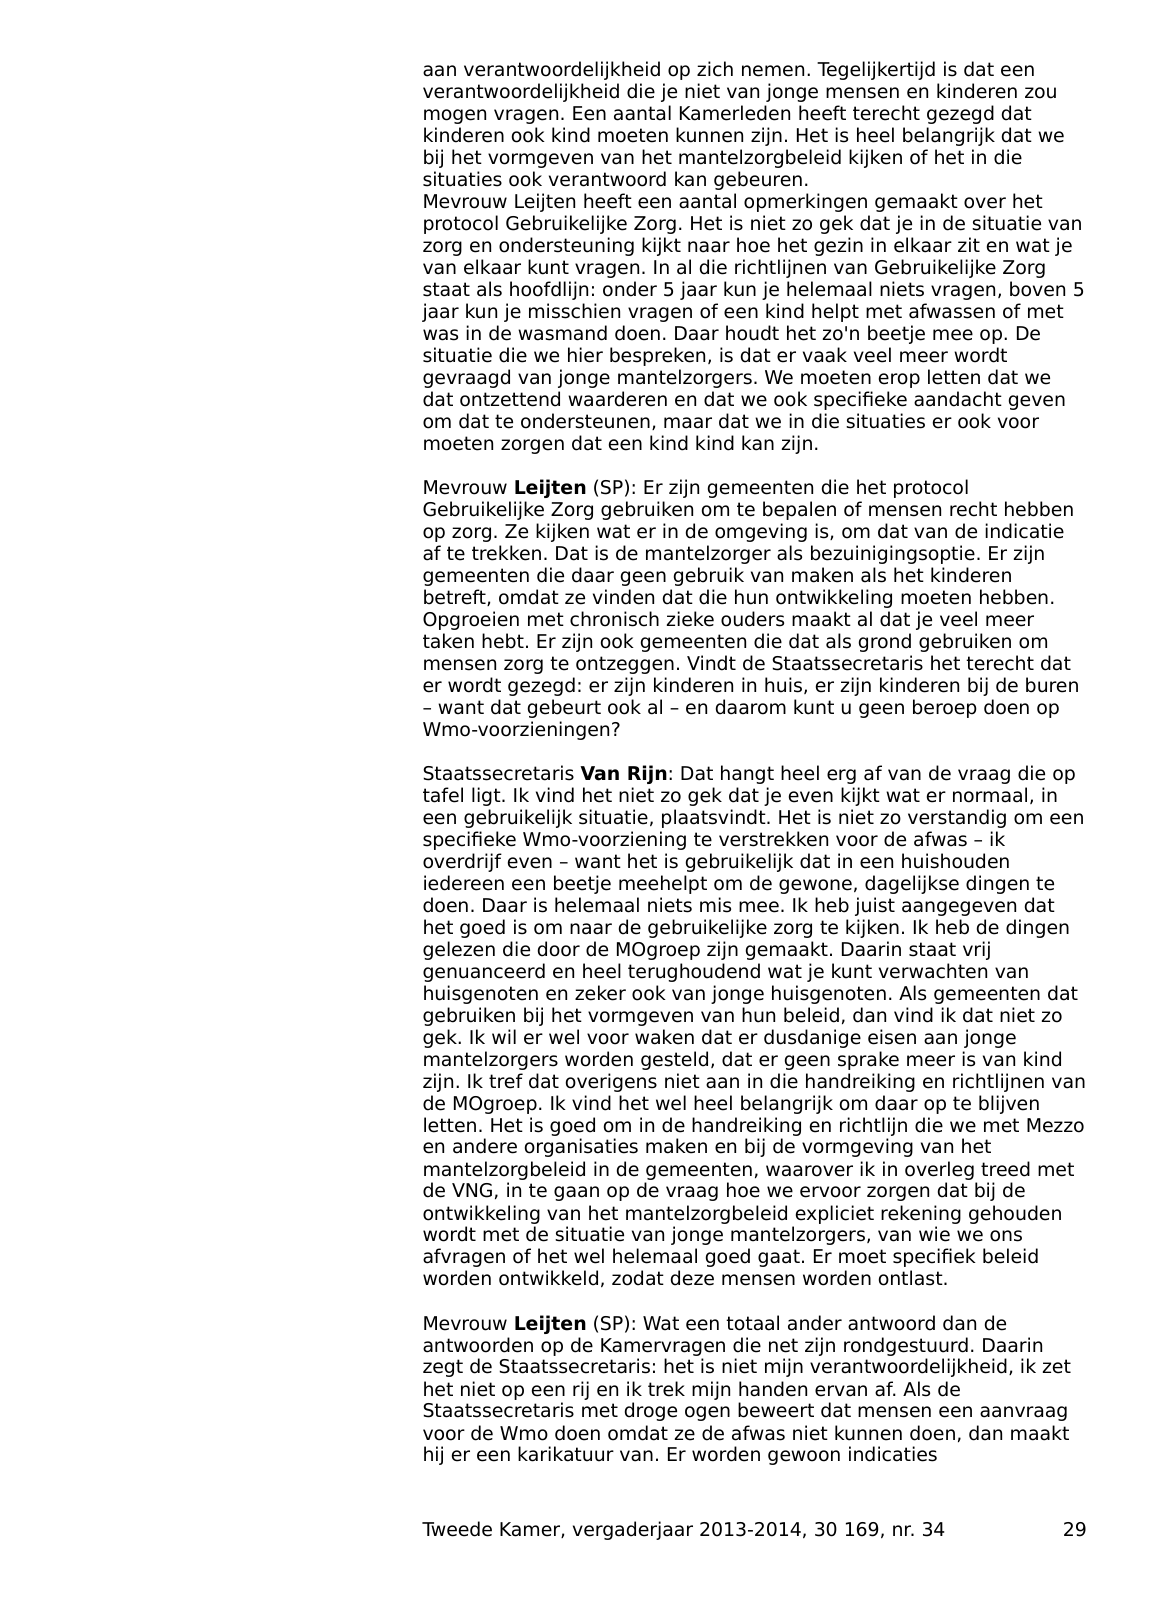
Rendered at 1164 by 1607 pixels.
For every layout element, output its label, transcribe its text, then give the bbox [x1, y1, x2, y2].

text Staatssecretaris Van Rijn: Dat hangt heel erg af van de vraag die op tafel ligt. Ik vind het niet zo gek dat je even kijkt wat er normaal, in een gebruikelijk situatie, plaatsvindt. Het is niet zo verstandig om een specifieke Wmo-voorziening te verstrekken voor de afwas – ik overdrijf even – want het is gebruikelijk dat in een huishouden iedereen een beetje meehelpt om de gewone, dagelijkse dingen te doen. Daar is helemaal niets mis mee. Ik heb juist aangegeven dat het goed is om naar de gebruikelijke zorg te kijken. Ik heb de dingen gelezen die door de MOgroep zijn gemaakt. Daarin staat vrij genuanceerd en heel terughoudend wat je kunt verwachten van huisgenoten en zeker ook van jonge huisgenoten. Als gemeenten dat gebruiken bij het vormgeven van hun beleid, dan vind ik dat niet zo gek. Ik wil er wel voor waken dat er dusdanige eisen aan jonge mantelzorgers worden gesteld, dat er geen sprake meer is van kind zijn. Ik tref dat overigens niet aan in die handreiking en richtlijnen van de MOgroep. Ik vind het wel heel belangrijk om daar op te blijven letten. Het is goed om in de handreiking en richtlijn die we met Mezzo en andere organisaties maken en bij de vormgeving van het mantelzorgbeleid in de gemeenten, waarover ik in overleg treed met de VNG, in te gaan op de vraag hoe we ervoor zorgen dat bij de ontwikkeling van het mantelzorgbeleid expliciet rekening gehouden wordt met de situatie van jonge mantelzorgers, van wie we ons afvragen of het wel helemaal goed gaat. Er moet specifiek beleid worden ontwikkeld, zodat deze mensen worden ontlast. [422, 763, 1087, 1290]
text Mevrouw Leijten heeft een aantal opmerkingen gemaakt over het protocol Gebruikelijke Zorg. Het is niet zo gek dat je in de situatie van zorg en ondersteuning kijkt naar hoe het gezin in elkaar zit en wat je van elkaar kunt vragen. In al die richtlijnen van Gebruikelijke Zorg staat als hoofdlijn: onder 5 jaar kun je helemaal niets vragen, boven 5 jaar kun je misschien vragen of een kind helpt met afwassen of met was in de wasmand doen. Daar houdt het zo'n beetje mee op. De situatie die we hier bespreken, is dat er vaak veel meer wordt gevraagd van jonge mantelzorgers. We moeten erop letten dat we dat ontzettend waarderen en dat we ook specifieke aandacht geven om dat te ondersteunen, maar dat we in die situaties er ook voor moeten zorgen dat een kind kind kan zijn. [422, 191, 1087, 455]
text aan verantwoordelijkheid op zich nemen. Tegelijkertijd is dat een verantwoordelijkheid die je niet van jonge mensen en kinderen zou mogen vragen. Een aantal Kamerleden heeft terecht gezegd dat kinderen ook kind moeten kunnen zijn. Het is heel belangrijk dat we bij het vormgeven van het mantelzorgbeleid kijken of het in die situaties ook verantwoord kan gebeuren. [422, 59, 1087, 191]
text Mevrouw Leijten (SP): Er zijn gemeenten die het protocol Gebruikelijke Zorg gebruiken om te bepalen of mensen recht hebben op zorg. Ze kijken wat er in de omgeving is, om dat van de indicatie af te trekken. Dat is de mantelzorger als bezuinigingsoptie. Er zijn gemeenten die daar geen gebruik van maken als het kinderen betreft, omdat ze vinden dat die hun ontwikkeling moeten hebben. Opgroeien met chronisch zieke ouders maakt al dat je veel meer taken hebt. Er zijn ook gemeenten die dat als grond gebruiken om mensen zorg te ontzeggen. Vindt de Staatssecretaris het terecht dat er wordt gezegd: er zijn kinderen in huis, er zijn kinderen bij de buren – want dat gebeurt ook al – en daarom kunt u geen beroep doen op Wmo-voorzieningen? [422, 477, 1087, 741]
text Mevrouw Leijten (SP): Wat een totaal ander antwoord dan de antwoorden op de Kamervragen die net zijn rondgestuurd. Daarin zegt de Staatssecretaris: het is niet mijn verantwoordelijkheid, ik zet het niet op een rij en ik trek mijn handen ervan af. Als de Staatssecretaris met droge ogen beweert dat mensen een aanvraag voor de Wmo doen omdat ze de afwas niet kunnen doen, dan maakt hij er een karikatuur van. Er worden gewoon indicaties [422, 1312, 1087, 1466]
